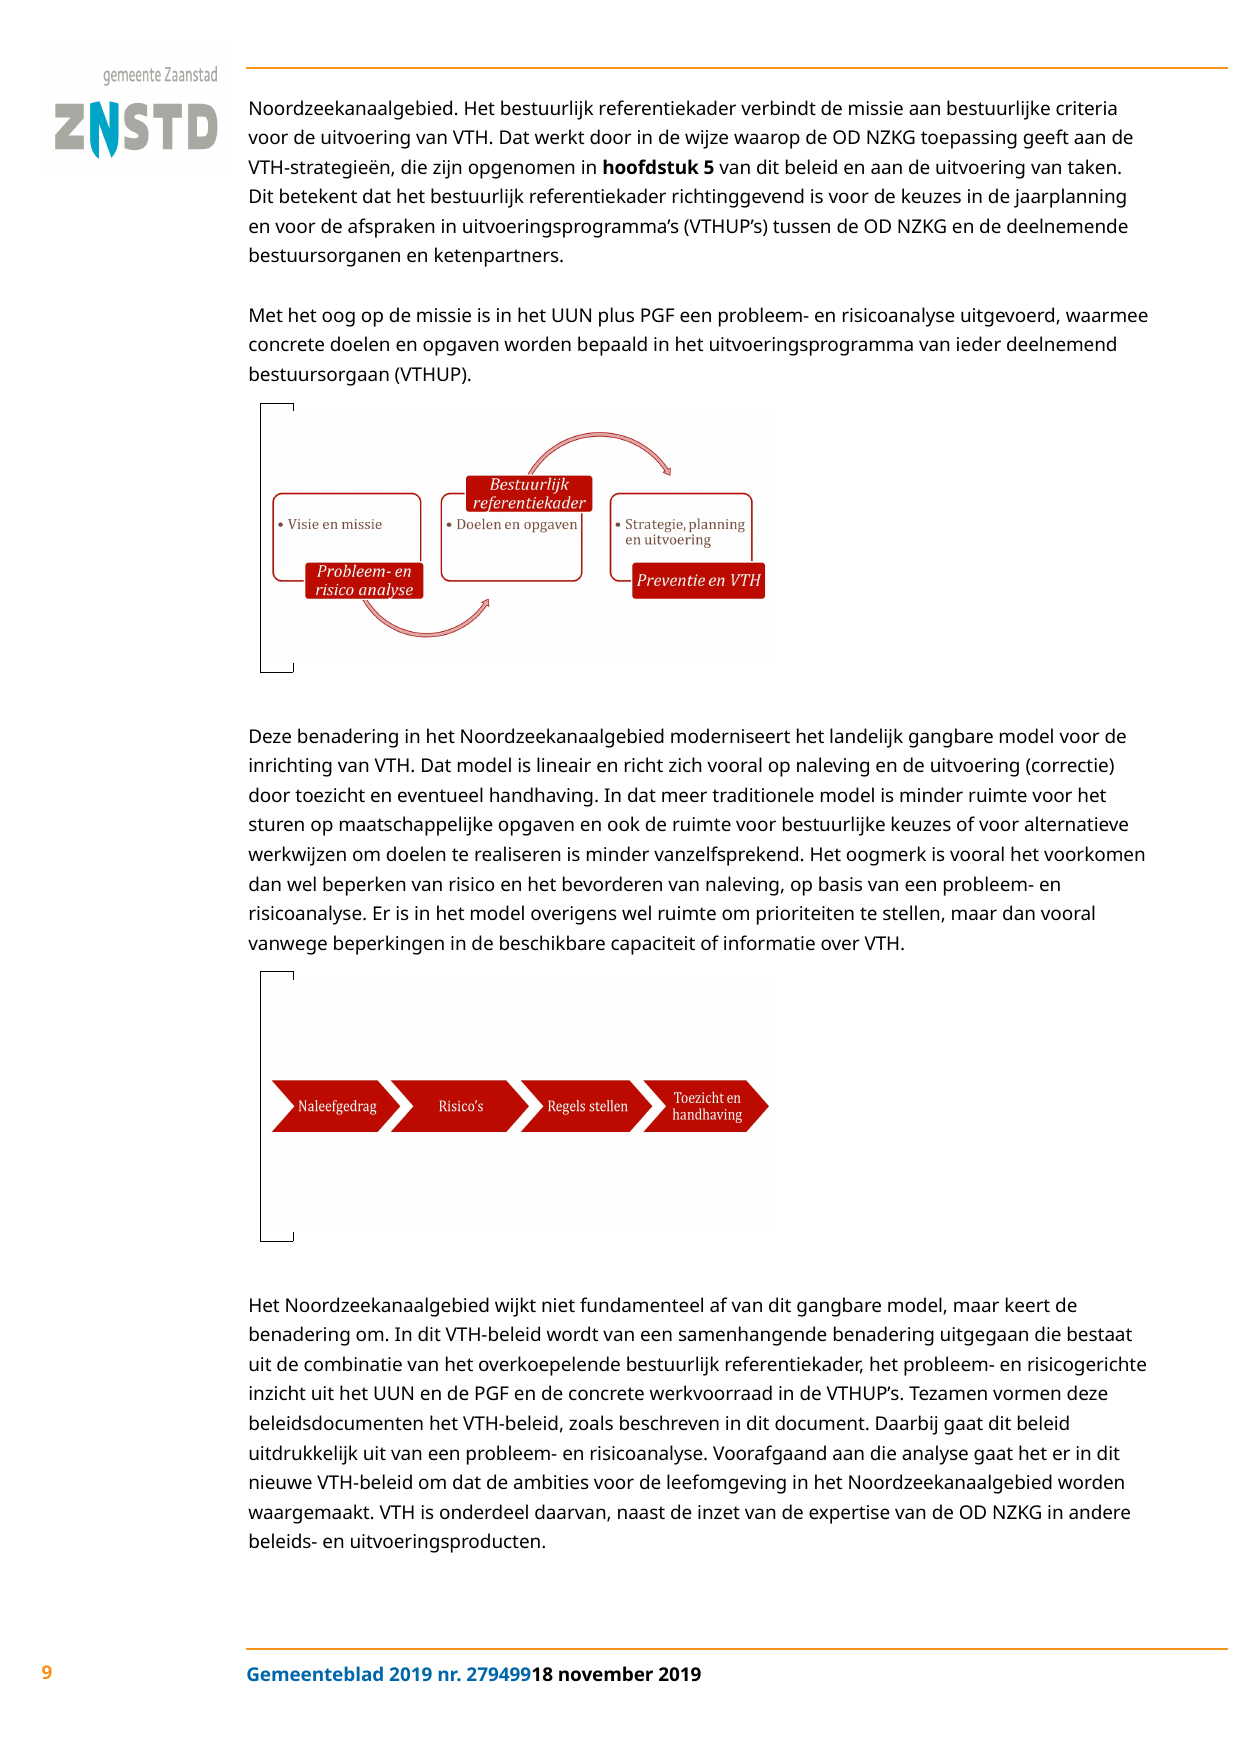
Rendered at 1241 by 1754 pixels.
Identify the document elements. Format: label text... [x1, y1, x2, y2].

text Het Noordzeekanaalgebied wijkt niet fundamenteel af van dit gangbare model, maar keert de benadering om. In dit VTH-beleid wordt van een samenhangende benadering uitgegaan die bestaat uit de combinatie van het overkoepelende bestuurlijk referentiekader, het probleem- en risicogerichte inzicht uit het UUN en de PGF en de concrete werkvoorraad in de VTHUP’s. Tezamen vormen deze beleidsdocumenten het VTH-beleid, zoals beschreven in dit document. Daarbij gaat dit beleid uitdrukkelijk uit van een probleem- en risicoanalyse. Voorafgaand aan die analyse gaat het er in dit nieuwe VTH-beleid om dat de ambities voor de leefomgeving in het Noordzeekanaalgebied worden waargemaakt. VTH is onderdeel daarvan, naast de inzet van de expertise van de OD NZKG in andere beleids- en uitvoeringsproducten. [248, 1292, 1152, 1554]
text Noordzeekanaalgebied. Het bestuurlijk referentiekader verbindt de missie aan bestuurlijke criteria voor de uitvoering van VTH. Dat werkt door in de wijze waarop de OD NZKG toepassing geeft aan de VTH-strategieën, die zijn opgenomen in hoofdstuk 5 van dit beleid en aan de uitvoering van taken. Dit betekent dat het bestuurlijk referentiekader richtinggevend is voor de keuzes in de jaarplanning en voor de afspraken in uitvoeringsprogramma’s (VTHUP’s) tussen de OD NZKG en de deelnemende bestuursorganen en ketenpartners. [248, 95, 1152, 268]
text Deze benadering in het Noordzeekanaalgebied moderniseert het landelijk gangbare model voor de inrichting van VTH. Dat model is lineair en richt zich vooral op naleving en de uitvoering (correctie) door toezicht en eventueel handhaving. In dat meer traditionele model is minder ruimte voor het sturen op maatschappelijke opgaven en ook de ruimte voor bestuurlijke keuzes of voor alternatieve werkwijzen om doelen te realiseren is minder vanzelfsprekend. Het oogmerk is vooral het voorkomen dan wel beperken van risico en het bevorderen van naleving, op basis van een probleem- en risicoanalyse. Er is in het model overigens wel ruimte om prioriteiten te stellen, maar dan vooral vanwege beperkingen in de beschikbare capaciteit of informatie over VTH. [248, 723, 1152, 956]
picture [268, 411, 771, 663]
picture [268, 980, 771, 1232]
text Met het oog op de missie is in het UUN plus PGF een probleem- en risicoanalyse uitgevoerd, waarmee concrete doelen en opgaven worden bepaald in het uitvoeringsprogramma van ieder deelnemend bestuursorgaan (VTHUP). [248, 302, 1152, 387]
picture [41, 47, 231, 172]
